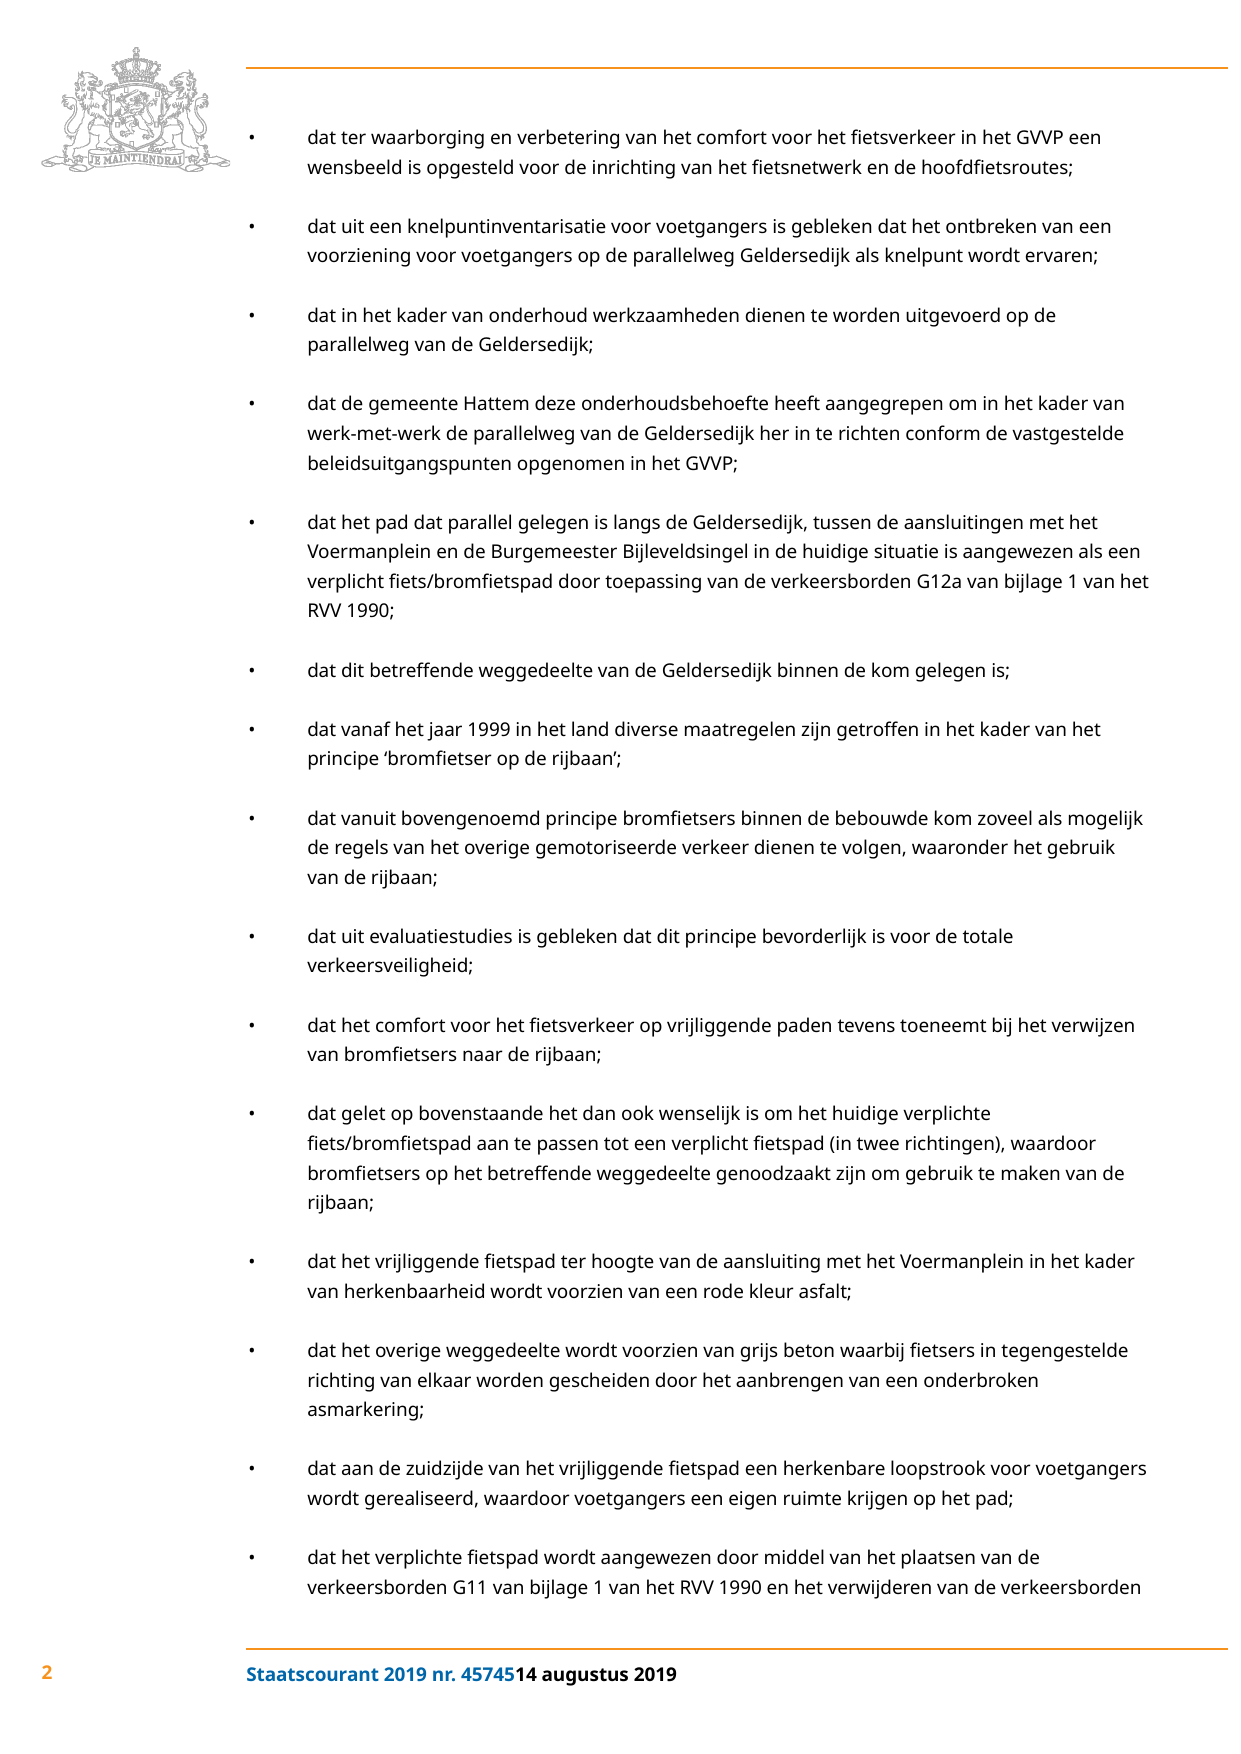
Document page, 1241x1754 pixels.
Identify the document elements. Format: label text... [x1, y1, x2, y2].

list dat het vrijliggende fietspad ter hoogte van de aansluiting met het Voermanplein in het kader van herkenbaarheid wordt voorzien van een rode kleur asfalt; [248, 1248, 1152, 1304]
list dat het verplichte fietspad wordt aangewezen door middel van het plaatsen van de verkeersborden G11 van bijlage 1 van het RVV 1990 en het verwijderen van de verkeersborden [248, 1544, 1152, 1600]
list dat uit een knelpuntinventarisatie voor voetgangers is gebleken dat het ontbreken van een voorziening voor voetgangers op de parallelweg Geldersedijk als knelpunt wordt ervaren; [248, 213, 1152, 268]
list dat dit betreffende weggedeelte van de Geldersedijk binnen de kom gelegen is; [248, 657, 1152, 683]
list dat het overige weggedeelte wordt voorzien van grijs beton waarbij fietsers in tegengestelde richting van elkaar worden gescheiden door het aanbrengen van een onderbroken asmarkering; [248, 1337, 1152, 1422]
list dat het comfort voor het fietsverkeer op vrijliggende paden tevens toeneemt bij het verwijzen van bromfietsers naar de rijbaan; [248, 1012, 1152, 1067]
list dat vanaf het jaar 1999 in het land diverse maatregelen zijn getroffen in het kader van het principe ‘bromfietser op de rijbaan’; [248, 716, 1152, 771]
list dat ter waarborging en verbetering van het comfort voor het fietsverkeer in het GVVP een wensbeeld is opgesteld voor de inrichting van het fietsnetwerk en de hoofdfietsroutes; [248, 124, 1152, 180]
list dat aan de zuidzijde van het vrijliggende fietspad een herkenbare loopstrook voor voetgangers wordt gerealiseerd, waardoor voetgangers een eigen ruimte krijgen op het pad; [248, 1456, 1152, 1511]
picture [41, 47, 231, 172]
list dat de gemeente Hattem deze onderhoudsbehoefte heeft aangegrepen om in het kader van werk-met-werk de parallelweg van de Geldersedijk her in te richten conform de vastgestelde beleidsuitgangspunten opgenomen in het GVVP; [248, 391, 1152, 476]
list dat vanuit bovengenoemd principe bromfietsers binnen de bebouwde kom zoveel als mogelijk de regels van het overige gemotoriseerde verkeer dienen te volgen, waaronder het gebruik van de rijbaan; [248, 805, 1152, 890]
list dat uit evaluatiestudies is gebleken dat dit principe bevorderlijk is voor de totale verkeersveiligheid; [248, 923, 1152, 978]
list dat gelet op bovenstaande het dan ook wenselijk is om het huidige verplichte fiets/bromfietspad aan te passen tot een verplicht fietspad (in twee richtingen), waardoor bromfietsers op het betreffende weggedeelte genoodzaakt zijn om gebruik te maken van de rijbaan; [248, 1101, 1152, 1215]
list dat het pad dat parallel gelegen is langs de Geldersedijk, tussen de aansluitingen met het Voermanplein en de Burgemeester Bijleveldsingel in de huidige situatie is aangewezen als een verplicht fiets/bromfietspad door toepassing van de verkeersborden G12a van bijlage 1 van het RVV 1990; [248, 509, 1152, 623]
list dat in het kader van onderhoud werkzaamheden dienen te worden uitgevoerd op de parallelweg van de Geldersedijk; [248, 302, 1152, 357]
